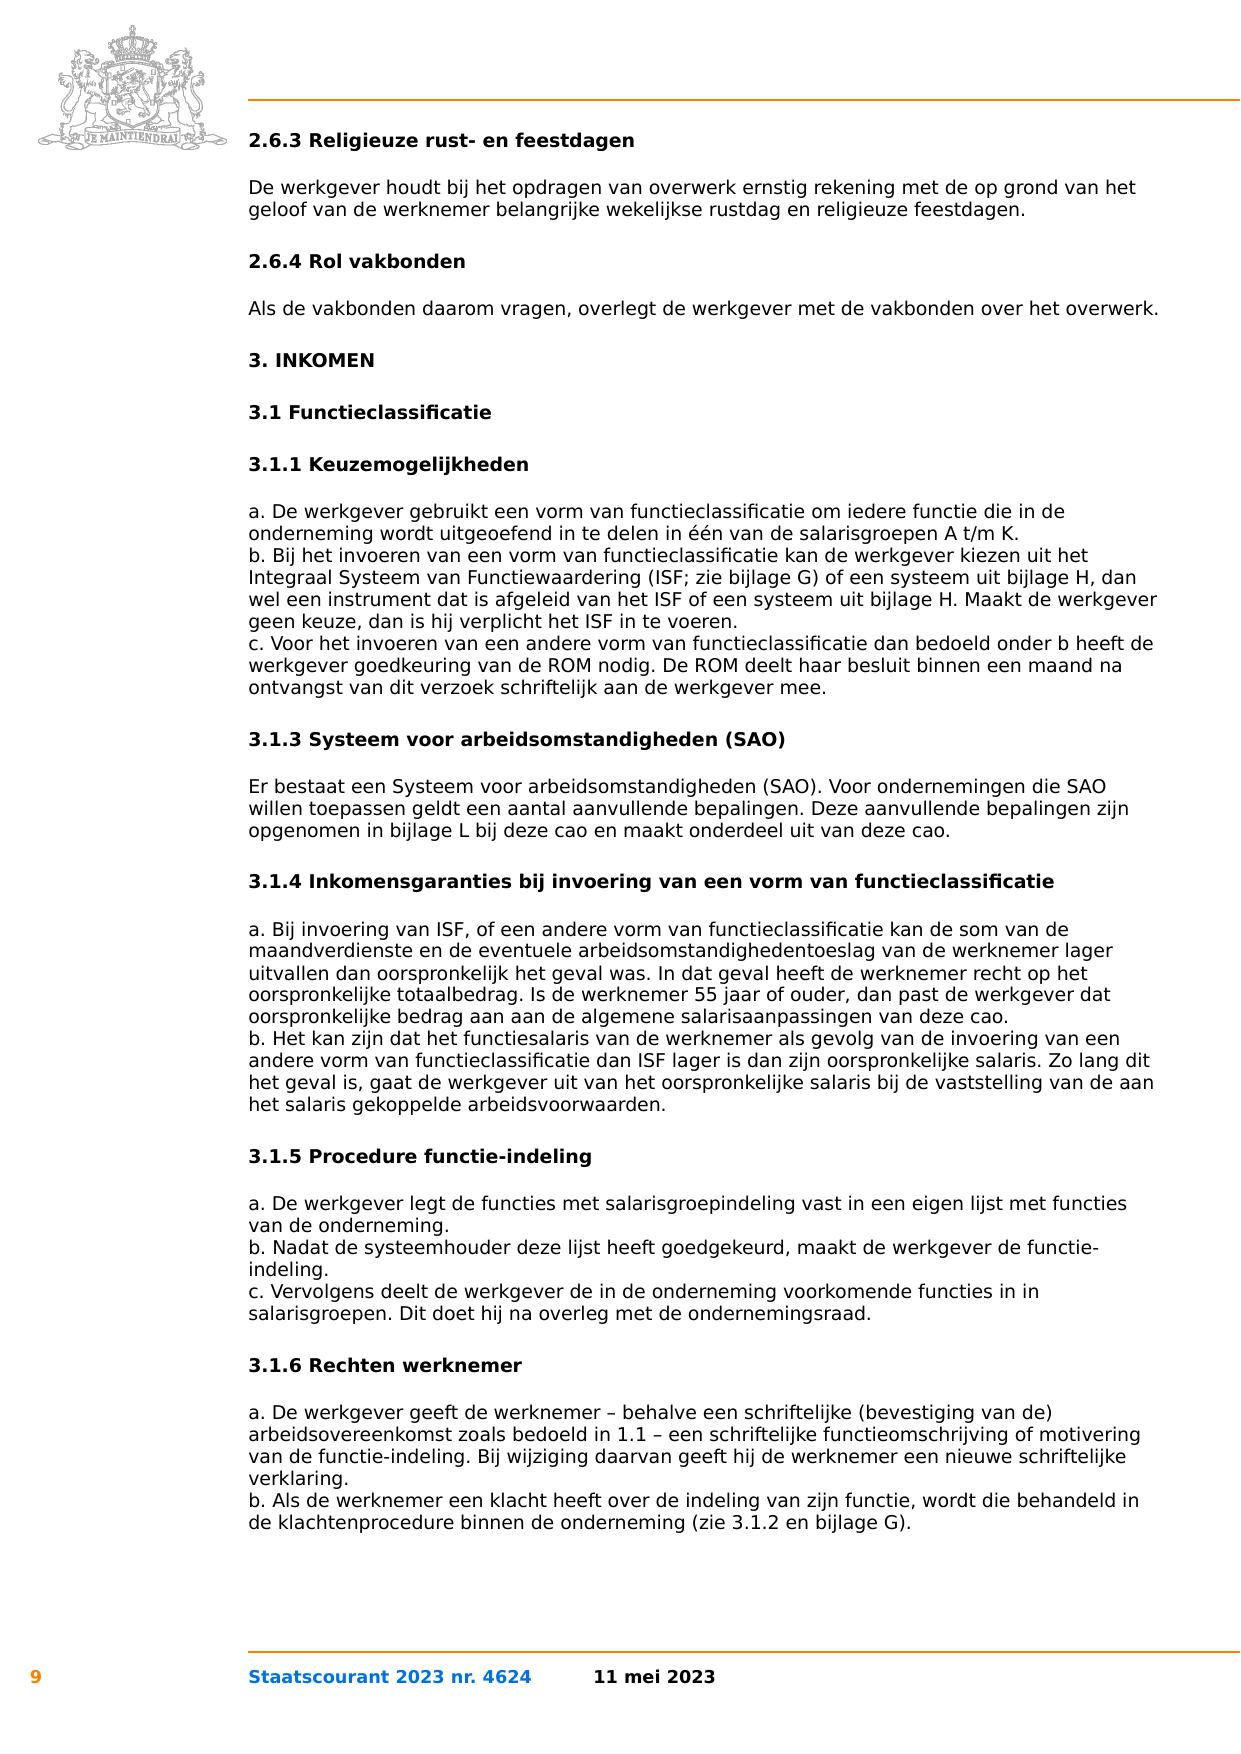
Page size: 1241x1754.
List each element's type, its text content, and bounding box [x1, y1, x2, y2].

text a. De werkgever legt de functies met salarisgroepindeling vast in een eigen lijst met functies van de onderneming. [248, 1193, 1163, 1237]
text c. Vervolgens deelt de werkgever de in de onderneming voorkomende functies in in salarisgroepen. Dit doet hij na overleg met de ondernemingsraad. [248, 1281, 1163, 1325]
text Als de vakbonden daarom vragen, overlegt de werkgever met de vakbonden over het overwerk. [248, 298, 1163, 320]
text b. Nadat de systeemhouder deze lijst heeft goedgekeurd, maakt de werkgever de functie-indeling. [248, 1237, 1163, 1281]
text De werkgever houdt bij het opdragen van overwerk ernstig rekening met de op grond van het geloof van de werknemer belangrijke wekelijkse rustdag en religieuze feestdagen. [248, 177, 1163, 221]
subtitle 3.1 Functieclassificatie [248, 402, 1163, 424]
text c. Voor het invoeren van een andere vorm van functieclassificatie dan bedoeld onder b heeft de werkgever goedkeuring van de ROM nodig. De ROM deelt haar besluit binnen een maand na ontvangst van dit verzoek schriftelijk aan de werkgever mee. [248, 633, 1163, 698]
text a. De werkgever gebruikt een vorm van functieclassificatie om iedere functie die in de onderneming wordt uitgeoefend in te delen in één van de salarisgroepen A t/m K. [248, 501, 1163, 545]
picture [38, 25, 227, 150]
text b. Het kan zijn dat het functiesalaris van de werknemer als gevolg van de invoering van een andere vorm van functieclassificatie dan ISF lager is dan zijn oorspronkelijke salaris. Zo lang dit het geval is, gaat de werkgever uit van het oorspronkelijke salaris bij de vaststelling van de aan het salaris gekoppelde arbeidsvoorwaarden. [248, 1028, 1163, 1116]
subtitle 3.1.4 Inkomensgaranties bij invoering van een vorm van functieclassificatie [248, 871, 1163, 893]
subtitle 2.6.3 Religieuze rust- en feestdagen [248, 130, 1163, 152]
subtitle 2.6.4 Rol vakbonden [248, 251, 1163, 273]
subtitle 3.1.6 Rechten werknemer [248, 1355, 1163, 1377]
text b. Bij het invoeren van een vorm van functieclassificatie kan de werkgever kiezen uit het Integraal Systeem van Functiewaardering (ISF; zie bijlage G) of een systeem uit bijlage H, dan wel een instrument dat is afgeleid van het ISF of een systeem uit bijlage H. Maakt de werkgever geen keuze, dan is hij verplicht het ISF in te voeren. [248, 545, 1163, 633]
subtitle 3.1.3 Systeem voor arbeidsomstandigheden (SAO) [248, 728, 1163, 751]
text b. Als de werknemer een klacht heeft over de indeling van zijn functie, wordt die behandeld in de klachtenprocedure binnen de onderneming (zie 3.1.2 en bijlage G). [248, 1490, 1163, 1534]
text a. De werkgever geeft de werknemer – behalve een schriftelijke (bevestiging van de) arbeidsovereenkomst zoals bedoeld in 1.1 – een schriftelijke functieomschrijving of motivering van de functie-indeling. Bij wijziging daarvan geeft hij de werknemer een nieuwe schriftelijke verklaring. [248, 1402, 1163, 1490]
subtitle 3.1.5 Procedure functie-indeling [248, 1146, 1163, 1168]
subtitle 3. INKOMEN [248, 350, 1163, 372]
text Er bestaat een Systeem voor arbeidsomstandigheden (SAO). Voor ondernemingen die SAO willen toepassen geldt een aantal aanvullende bepalingen. Deze aanvullende bepalingen zijn opgenomen in bijlage L bij deze cao en maakt onderdeel uit van deze cao. [248, 776, 1163, 841]
text a. Bij invoering van ISF, of een andere vorm van functieclassificatie kan de som van de maandverdienste en de eventuele arbeidsomstandighedentoeslag van de werknemer lager uitvallen dan oorspronkelijk het geval was. In dat geval heeft de werknemer recht op het oorspronkelijke totaalbedrag. Is de werknemer 55 jaar of ouder, dan past de werkgever dat oorspronkelijke bedrag aan aan de algemene salarisaanpassingen van deze cao. [248, 918, 1163, 1028]
subtitle 3.1.1 Keuzemogelijkheden [248, 454, 1163, 476]
